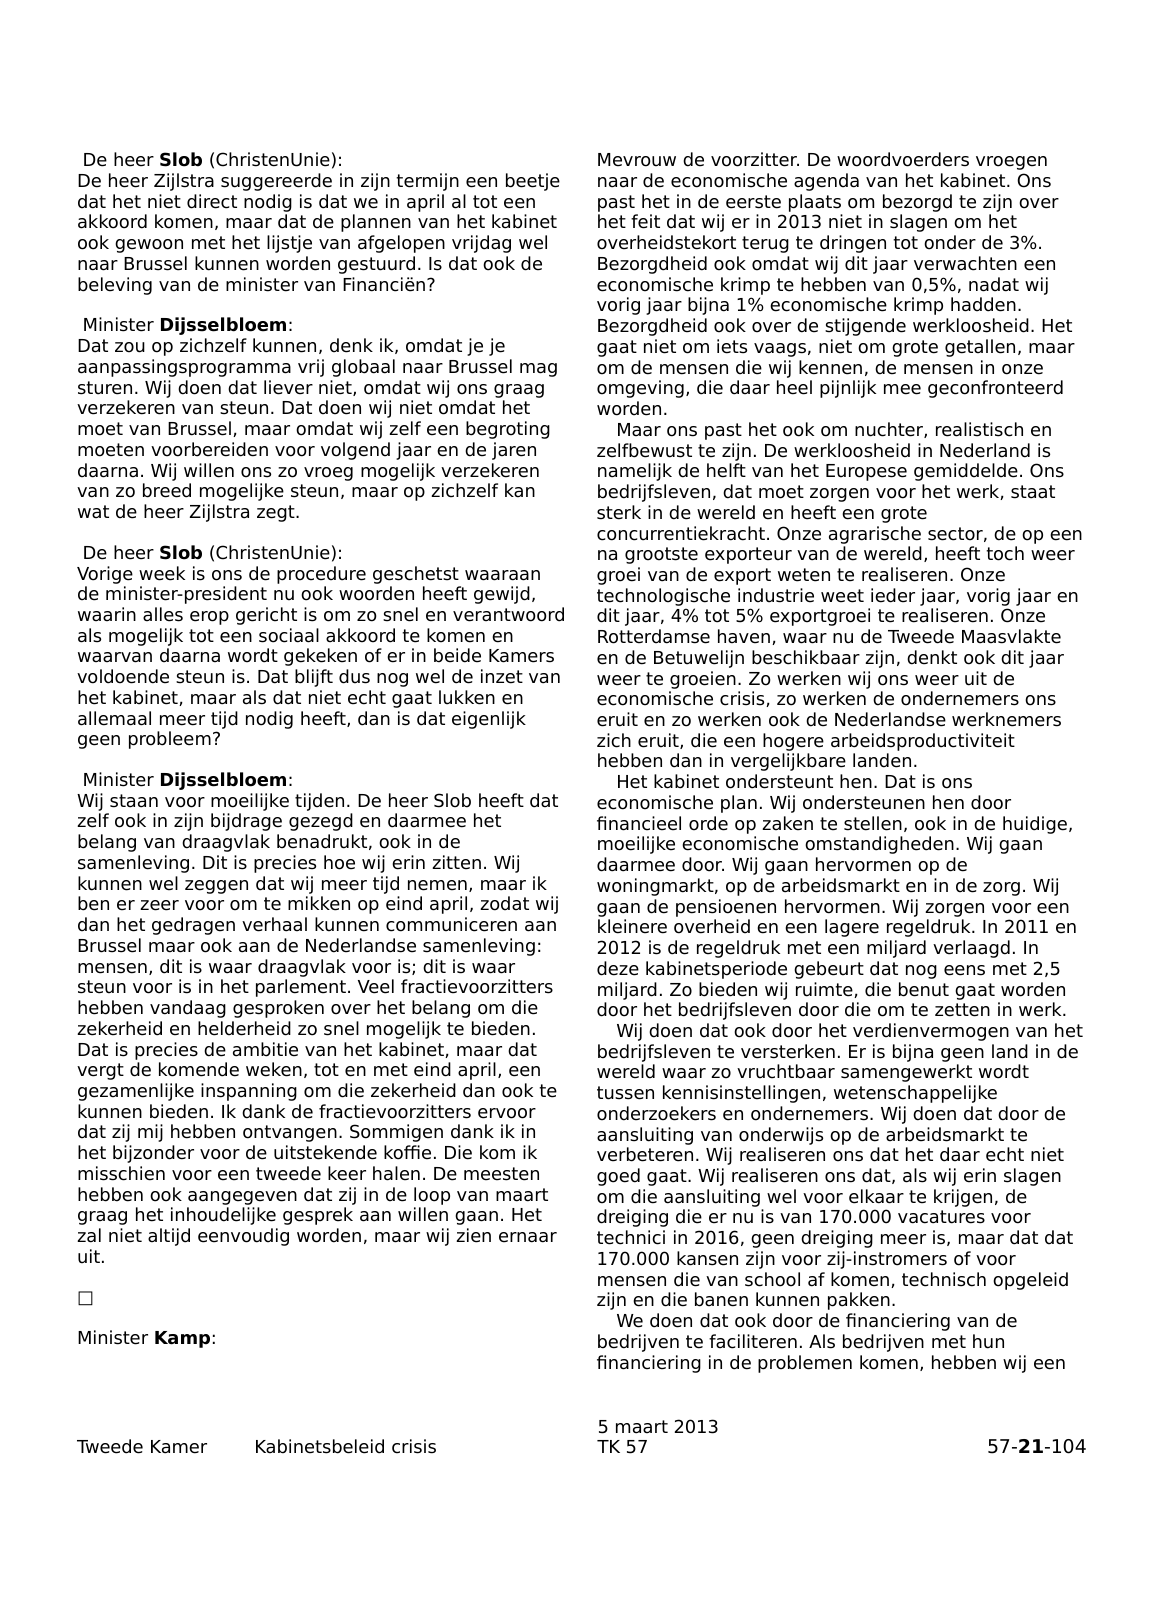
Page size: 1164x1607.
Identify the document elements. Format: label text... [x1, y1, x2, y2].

text Het kabinet ondersteunt hen. Dat is ons economische plan. Wij ondersteunen hen door financieel orde op zaken te stellen, ook in de huidige, moeilijke economische omstandigheden. Wij gaan daarmee door. Wij gaan hervormen op de woningmarkt, op de arbeidsmarkt en in de zorg. Wij gaan de pensioenen hervormen. Wij zorgen voor een kleinere overheid en een lagere regeldruk. In 2011 en 2012 is de regeldruk met een miljard verlaagd. In deze kabinetsperiode gebeurt dat nog eens met 2,5 miljard. Zo bieden wij ruimte, die benut gaat worden door het bedrijfsleven door die om te zetten in werk. [596, 772, 1087, 1021]
text Minister Dijsselbloem: [77, 770, 567, 791]
text Maar ons past het ook om nuchter, realistisch en zelfbewust te zijn. De werkloosheid in Nederland is namelijk de helft van het Europese gemiddelde. Ons bedrijfsleven, dat moet zorgen voor het werk, staat sterk in de wereld en heeft een grote concurrentiekracht. Onze agrarische sector, de op een na grootste exporteur van de wereld, heeft toch weer groei van de export weten te realiseren. Onze technologische industrie weet ieder jaar, vorig jaar en dit jaar, 4% tot 5% exportgroei te realiseren. Onze Rotterdamse haven, waar nu de Tweede Maasvlakte en de Betuwelijn beschikbaar zijn, denkt ook dit jaar weer te groeien. Zo werken wij ons weer uit de economische crisis, zo werken de ondernemers ons eruit en zo werken ook de Nederlandse werknemers zich eruit, die een hogere arbeidsproductiviteit hebben dan in vergelijkbare landen. [596, 420, 1087, 772]
text De heer Zijlstra suggereerde in zijn termijn een beetje dat het niet direct nodig is dat we in april al tot een akkoord komen, maar dat de plannen van het kabinet ook gewoon met het lijstje van afgelopen vrijdag wel naar Brussel kunnen worden gestuurd. Is dat ook de beleving van de minister van Financiën? [77, 171, 567, 295]
text De heer Slob (ChristenUnie): [77, 150, 567, 171]
text Dat zou op zichzelf kunnen, denk ik, omdat je je aanpassingsprogramma vrij globaal naar Brussel mag sturen. Wij doen dat liever niet, omdat wij ons graag verzekeren van steun. Dat doen wij niet omdat het moet van Brussel, maar omdat wij zelf een begroting moeten voorbereiden voor volgend jaar en de jaren daarna. Wij willen ons zo vroeg mogelijk verzekeren van zo breed mogelijke steun, maar op zichzelf kan wat de heer Zijlstra zegt. [77, 336, 567, 523]
text Wij doen dat ook door het verdienvermogen van het bedrijfsleven te versterken. Er is bijna geen land in de wereld waar zo vruchtbaar samengewerkt wordt tussen kennisinstellingen, wetenschappelijke onderzoekers en ondernemers. Wij doen dat door de aansluiting van onderwijs op de arbeidsmarkt te verbeteren. Wij realiseren ons dat het daar echt niet goed gaat. Wij realiseren ons dat, als wij erin slagen om die aansluiting wel voor elkaar te krijgen, de dreiging die er nu is van 170.000 vacatures voor technici in 2016, geen dreiging meer is, maar dat dat 170.000 kansen zijn voor zij-instromers of voor mensen die van school af komen, technisch opgeleid zijn en die banen kunnen pakken. [596, 1021, 1087, 1311]
text Mevrouw de voorzitter. De woordvoerders vroegen naar de economische agenda van het kabinet. Ons past het in de eerste plaats om bezorgd te zijn over het feit dat wij er in 2013 niet in slagen om het overheidstekort terug te dringen tot onder de 3%. Bezorgdheid ook omdat wij dit jaar verwachten een economische krimp te hebben van 0,5%, nadat wij vorig jaar bijna 1% economische krimp hadden. Bezorgdheid ook over de stijgende werkloosheid. Het gaat niet om iets vaags, niet om grote getallen, maar om de mensen die wij kennen, de mensen in onze omgeving, die daar heel pijnlijk mee geconfronteerd worden. [596, 150, 1087, 420]
text Wij staan voor moeilijke tijden. De heer Slob heeft dat zelf ook in zijn bijdrage gezegd en daarmee het belang van draagvlak benadrukt, ook in de samenleving. Dit is precies hoe wij erin zitten. Wij kunnen wel zeggen dat wij meer tijd nemen, maar ik ben er zeer voor om te mikken op eind april, zodat wij dan het gedragen verhaal kunnen communiceren aan Brussel maar ook aan de Nederlandse samenleving: mensen, dit is waar draagvlak voor is; dit is waar steun voor is in het parlement. Veel fractievoorzitters hebben vandaag gesproken over het belang om die zekerheid en helderheid zo snel mogelijk te bieden. Dat is precies de ambitie van het kabinet, maar dat vergt de komende weken, tot en met eind april, een gezamenlijke inspanning om die zekerheid dan ook te kunnen bieden. Ik dank de fractievoorzitters ervoor dat zij mij hebben ontvangen. Sommigen dank ik in het bijzonder voor de uitstekende koffie. Die kom ik misschien voor een tweede keer halen. De meesten hebben ook aangegeven dat zij in de loop van maart graag het inhoudelijke gesprek aan willen gaan. Het zal niet altijd eenvoudig worden, maar wij zien ernaar uit. [77, 791, 567, 1267]
text We doen dat ook door de financiering van de bedrijven te faciliteren. Als bedrijven met hun financiering in de problemen komen, hebben wij een [596, 1311, 1087, 1373]
text Minister Kamp: [77, 1328, 567, 1349]
text Vorige week is ons de procedure geschetst waaraan de minister-president nu ook woorden heeft gewijd, waarin alles erop gericht is om zo snel en verantwoord als mogelijk tot een sociaal akkoord te komen en waarvan daarna wordt gekeken of er in beide Kamers voldoende steun is. Dat blijft dus nog wel de inzet van het kabinet, maar als dat niet echt gaat lukken en allemaal meer tijd nodig heeft, dan is dat eigenlijk geen probleem? [77, 563, 567, 750]
text De heer Slob (ChristenUnie): [77, 543, 567, 563]
text Minister Dijsselbloem: [77, 315, 567, 336]
text □ [77, 1287, 567, 1308]
